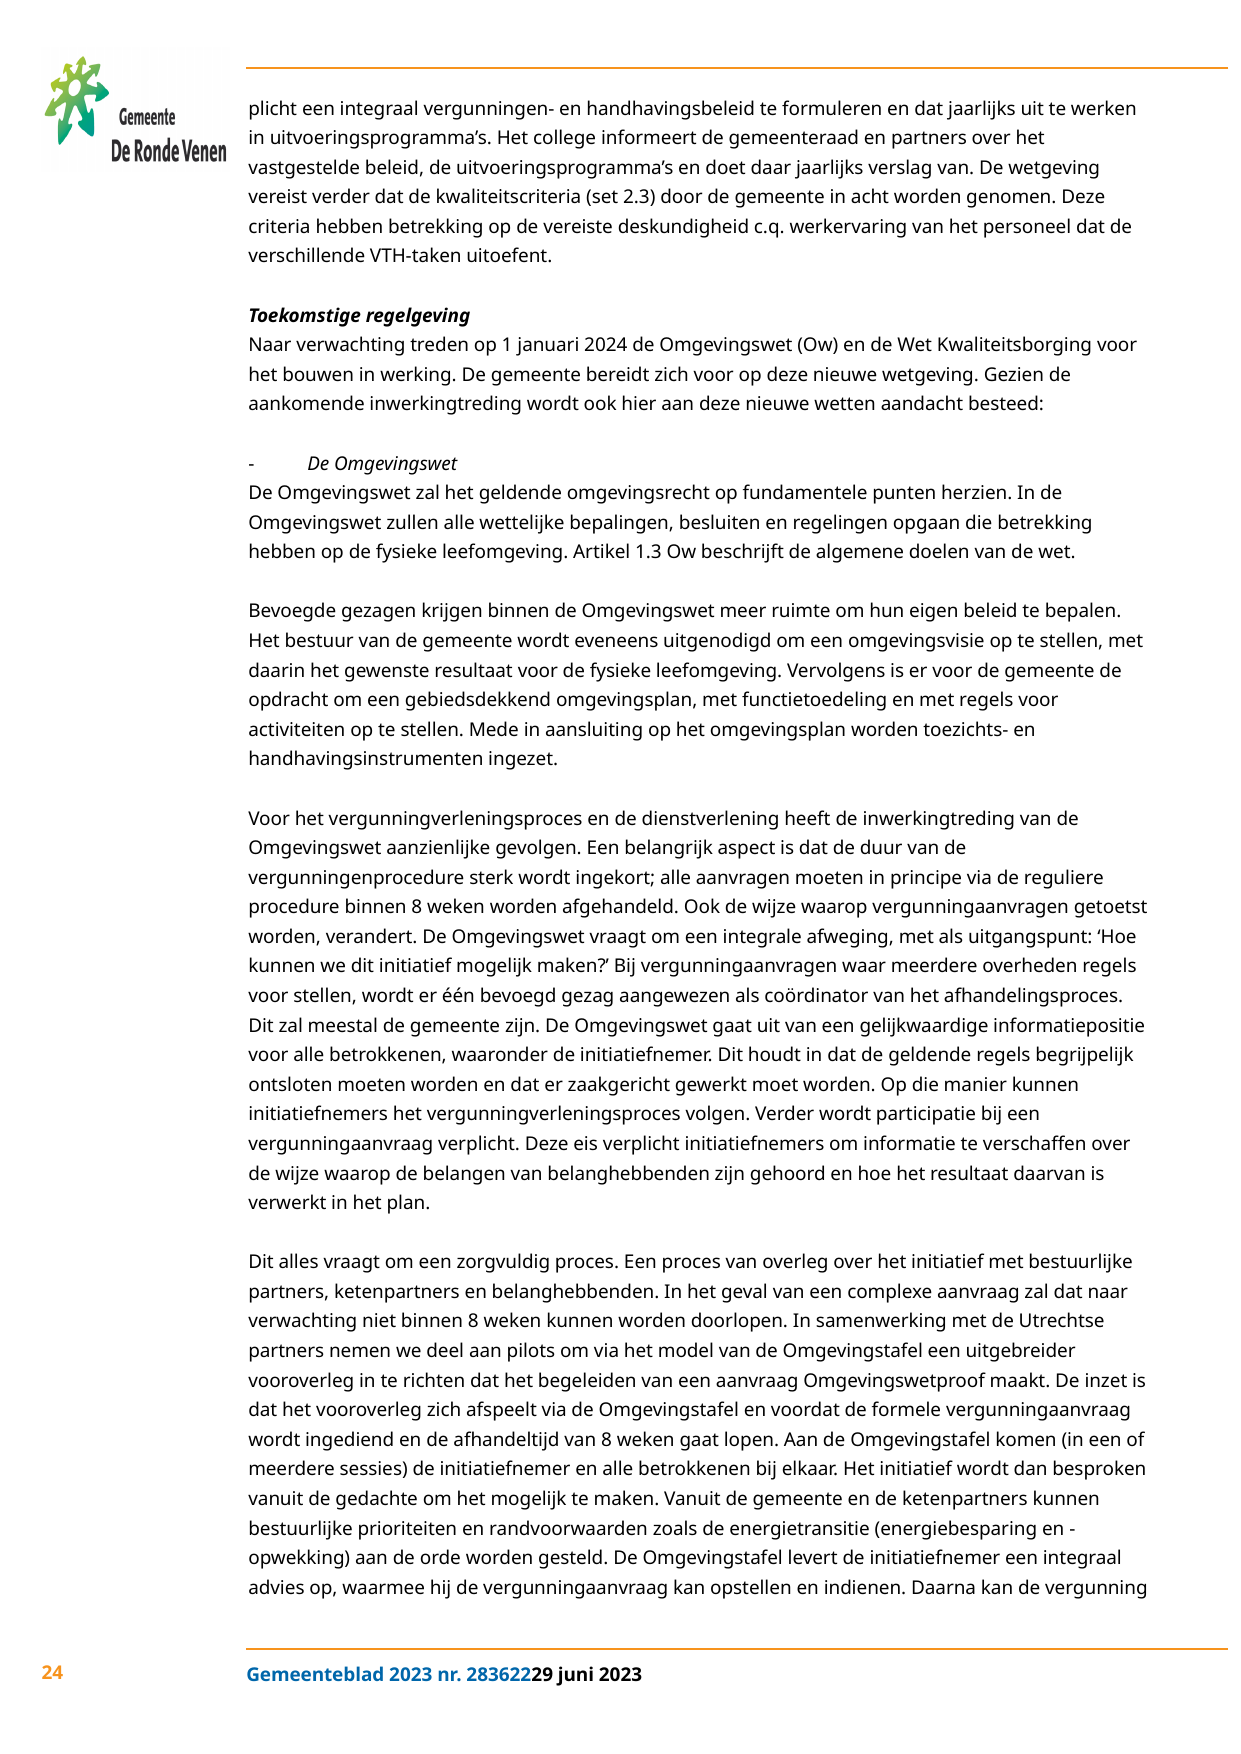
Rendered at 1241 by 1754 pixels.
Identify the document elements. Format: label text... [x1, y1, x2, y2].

text De Omgevingswet zal het geldende omgevingsrecht op fundamentele punten herzien. In de Omgevingswet zullen alle wettelijke bepalingen, besluiten en regelingen opgaan die betrekking hebben op de fysieke leefomgeving. Artikel 1.3 Ow beschrijft de algemene doelen van de wet. [248, 479, 1152, 564]
text Toekomstige regelgeving [248, 302, 1152, 328]
text Dit alles vraagt om een zorgvuldig proces. Een proces van overleg over het initiatief met bestuurlijke partners, ketenpartners en belanghebbenden. In het geval van een complexe aanvraag zal dat naar verwachting niet binnen 8 weken kunnen worden doorlopen. In samenwerking met de Utrechtse partners nemen we deel aan pilots om via het model van de Omgevingstafel een uitgebreider vooroverleg in te richten dat het begeleiden van een aanvraag Omgevingswetproof maakt. De inzet is dat het vooroverleg zich afspeelt via de Omgevingstafel en voordat de formele vergunningaanvraag wordt ingediend en de afhandeltijd van 8 weken gaat lopen. Aan de Omgevingstafel komen (in een of meerdere sessies) de initiatiefnemer en alle betrokkenen bij elkaar. Het initiatief wordt dan besproken vanuit de gedachte om het mogelijk te maken. Vanuit de gemeente en de ketenpartners kunnen bestuurlijke prioriteiten en randvoorwaarden zoals de energietransitie (energiebesparing en -opwekking) aan de orde worden gesteld. De Omgevingstafel levert de initiatiefnemer een integraal advies op, waarmee hij de vergunningaanvraag kan opstellen en indienen. Daarna kan de vergunning [248, 1248, 1152, 1600]
text plicht een integraal vergunningen- en handhavingsbeleid te formuleren en dat jaarlijks uit te werken in uitvoeringsprogramma’s. Het college informeert de gemeenteraad en partners over het vastgestelde beleid, de uitvoeringsprogramma’s en doet daar jaarlijks verslag van. De wetgeving vereist verder dat de kwaliteitscriteria (set 2.3) door de gemeente in acht worden genomen. Deze criteria hebben betrekking op de vereiste deskundigheid c.q. werkervaring van het personeel dat de verschillende VTH-taken uitoefent. [248, 95, 1152, 268]
text Naar verwachting treden op 1 januari 2024 de Omgevingswet (Ow) en de Wet Kwaliteitsborging voor het bouwen in werking. De gemeente bereidt zich voor op deze nieuwe wetgeving. Gezien de aankomende inwerkingtreding wordt ook hier aan deze nieuwe wetten aandacht besteed: [248, 331, 1152, 416]
picture [41, 47, 231, 172]
text Voor het vergunningverleningsproces en de dienstverlening heeft de inwerkingtreding van de Omgevingswet aanzienlijke gevolgen. Een belangrijk aspect is dat de duur van de vergunningenprocedure sterk wordt ingekort; alle aanvragen moeten in principe via de reguliere procedure binnen 8 weken worden afgehandeld. Ook de wijze waarop vergunningaanvragen getoetst worden, verandert. De Omgevingswet vraagt om een integrale afweging, met als uitgangspunt: ‘Hoe kunnen we dit initiatief mogelijk maken?’ Bij vergunningaanvragen waar meerdere overheden regels voor stellen, wordt er één bevoegd gezag aangewezen als coördinator van het afhandelingsproces. Dit zal meestal de gemeente zijn. De Omgevingswet gaat uit van een gelijkwaardige informatiepositie voor alle betrokkenen, waaronder de initiatiefnemer. Dit houdt in dat de geldende regels begrijpelijk ontsloten moeten worden en dat er zaakgericht gewerkt moet worden. Op die manier kunnen initiatiefnemers het vergunningverleningsproces volgen. Verder wordt participatie bij een vergunningaanvraag verplicht. Deze eis verplicht initiatiefnemers om informatie te verschaffen over de wijze waarop de belangen van belanghebbenden zijn gehoord en hoe het resultaat daarvan is verwerkt in het plan. [248, 805, 1152, 1215]
list De Omgevingswet [248, 450, 1152, 476]
text Bevoegde gezagen krijgen binnen de Omgevingswet meer ruimte om hun eigen beleid te bepalen. Het bestuur van de gemeente wordt eveneens uitgenodigd om een omgevingsvisie op te stellen, met daarin het gewenste resultaat voor de fysieke leefomgeving. Vervolgens is er voor de gemeente de opdracht om een gebiedsdekkend omgevingsplan, met functietoedeling en met regels voor activiteiten op te stellen. Mede in aansluiting op het omgevingsplan worden toezichts- en handhavingsinstrumenten ingezet. [248, 598, 1152, 771]
